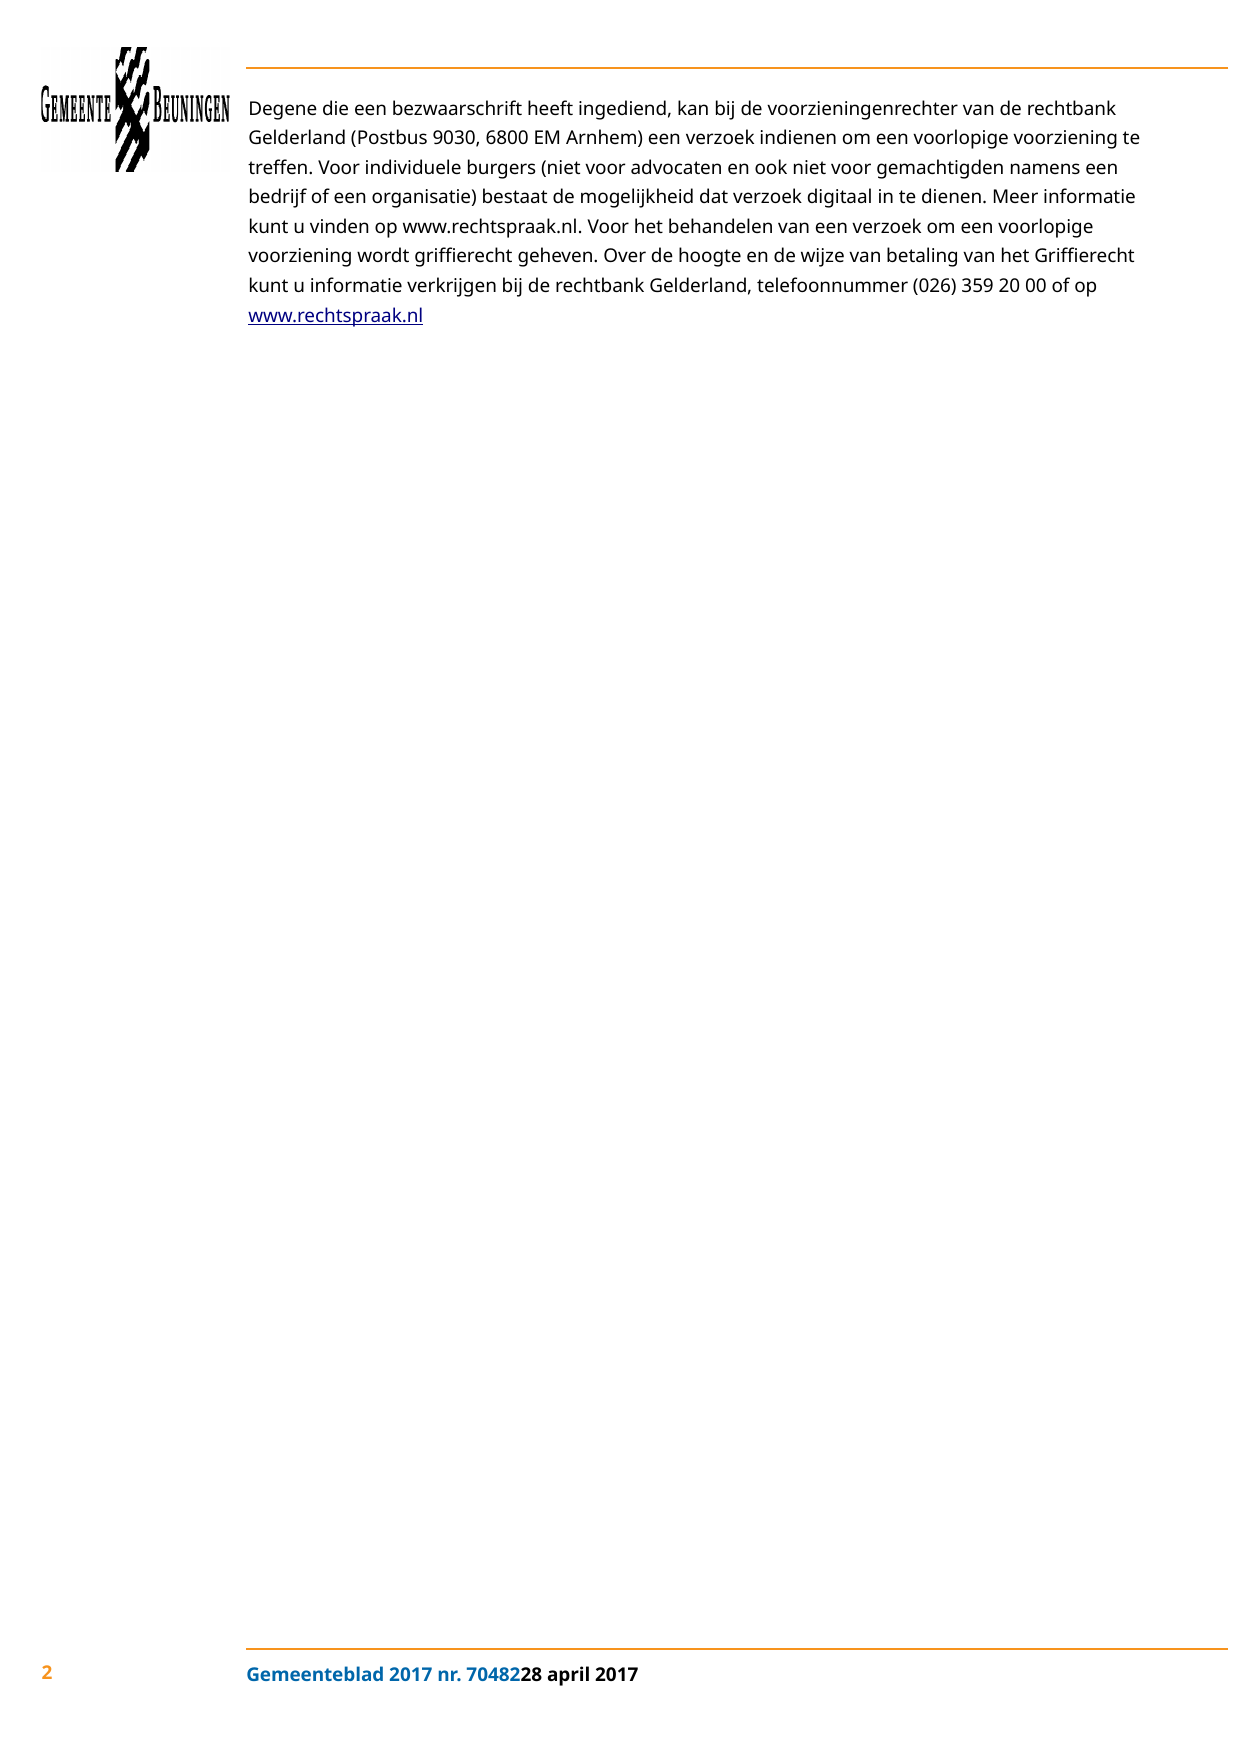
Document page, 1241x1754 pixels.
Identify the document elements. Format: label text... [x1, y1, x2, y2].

picture [41, 47, 231, 172]
text Degene die een bezwaarschrift heeft ingediend, kan bij de voorzieningenrechter van de rechtbank Gelderland (Postbus 9030, 6800 EM Arnhem) een verzoek indienen om een voorlopige voorziening te treffen. Voor individuele burgers (niet voor advocaten en ook niet voor gemachtigden namens een bedrijf of een organisatie) bestaat de mogelijkheid dat verzoek digitaal in te dienen. Meer informatie kunt u vinden op www.rechtspraak.nl. Voor het behandelen van een verzoek om een voorlopige voorziening wordt griffierecht geheven. Over de hoogte en de wijze van betaling van het Griffierecht kunt u informatie verkrijgen bij de rechtbank Gelderland, telefoonnummer (026) 359 20 00 of op www.rechtspraak.nl [248, 95, 1152, 328]
